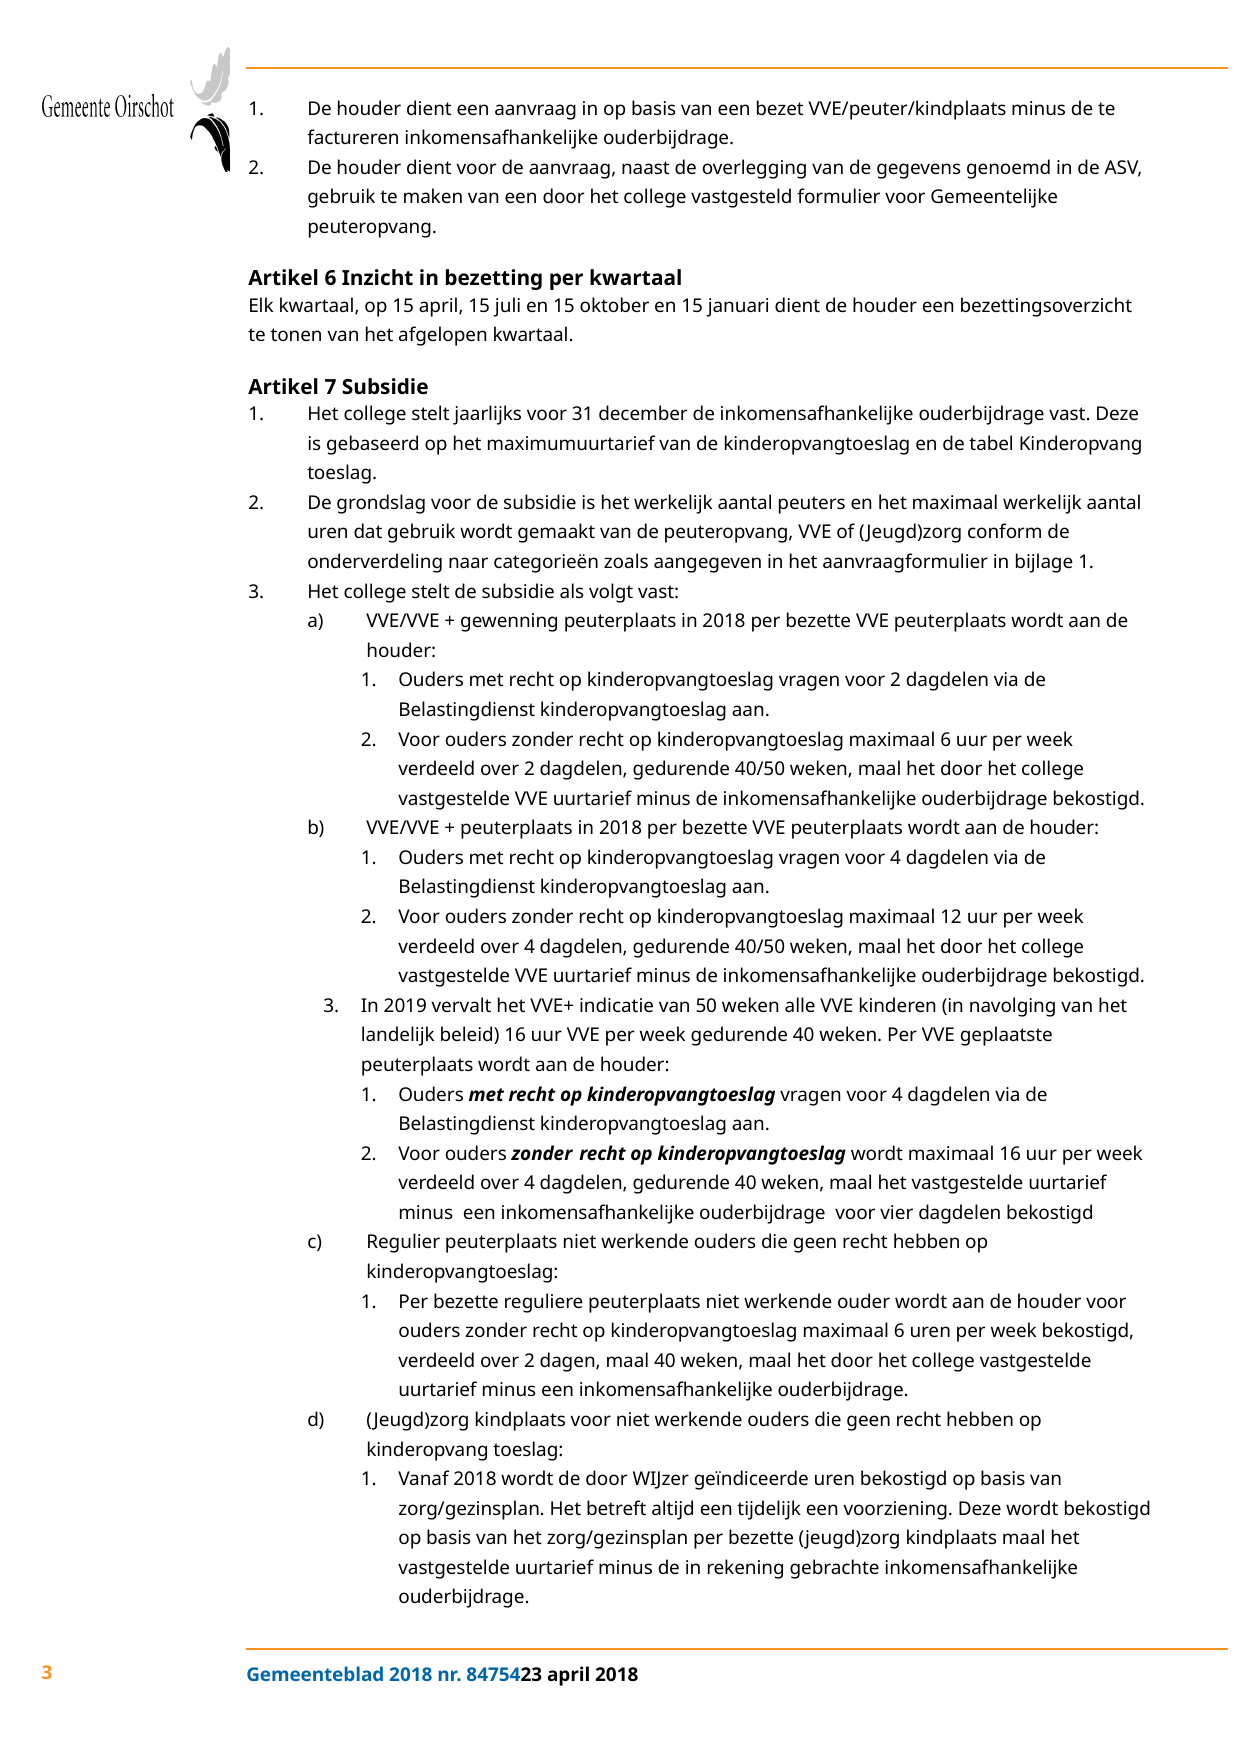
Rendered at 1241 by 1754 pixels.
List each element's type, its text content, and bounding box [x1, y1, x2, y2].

list Het college stelt jaarlijks voor 31 december de inkomensafhankelijke ouderbijdrage vast. Deze is gebaseerd op het maximumuurtarief van de kinderopvangtoeslag en de tabel Kinderopvang toeslag. [248, 400, 1152, 485]
list VVE/VVE + peuterplaats in 2018 per bezette VVE peuterplaats wordt aan de houder: [307, 814, 1152, 840]
list De houder dient een aanvraag in op basis van een bezet VVE/peuter/kindplaats minus de te factureren inkomensafhankelijke ouderbijdrage. [248, 95, 1152, 150]
list Per bezette reguliere peuterplaats niet werkende ouder wordt aan de houder voor ouders zonder recht op kinderopvangtoeslag maximaal 6 uren per week bekostigd, verdeeld over 2 dagen, maal 40 weken, maal het door het college vastgestelde uurtarief minus een inkomensafhankelijke ouderbijdrage. [361, 1288, 1152, 1402]
list Voor ouders zonder recht op kinderopvangtoeslag maximaal 12 uur per week verdeeld over 4 dagdelen, gedurende 40/50 weken, maal het door het college vastgestelde VVE uurtarief minus de inkomensafhankelijke ouderbijdrage bekostigd. [361, 903, 1152, 988]
list De houder dient voor de aanvraag, naast de overlegging van de gegevens genoemd in de ASV, gebruik te maken van een door het college vastgesteld formulier voor Gemeentelijke peuteropvang. [248, 154, 1152, 239]
list Voor ouders zonder recht op kinderopvangtoeslag maximaal 6 uur per week verdeeld over 2 dagdelen, gedurende 40/50 weken, maal het door het college vastgestelde VVE uurtarief minus de inkomensafhankelijke ouderbijdrage bekostigd. [361, 726, 1152, 811]
list (Jeugd)zorg kindplaats voor niet werkende ouders die geen recht hebben op kinderopvang toeslag: [307, 1406, 1152, 1462]
text Artikel 7 Subsidie [248, 372, 1152, 400]
list Vanaf 2018 wordt de door WIJzer geïndiceerde uren bekostigd op basis van zorg/gezinsplan. Het betreft altijd een tijdelijk een voorziening. Deze wordt bekostigd op basis van het zorg/gezinsplan per bezette (jeugd)zorg kindplaats maal het vastgestelde uurtarief minus de in rekening gebrachte inkomensafhankelijke ouderbijdrage. [361, 1465, 1152, 1609]
list In 2019 vervalt het VVE+ indicatie van 50 weken alle VVE kinderen (in navolging van het landelijk beleid) 16 uur VVE per week gedurende 40 weken. Per VVE geplaatste peuterplaats wordt aan de houder: [323, 992, 1152, 1077]
list Ouders met recht op kinderopvangtoeslag vragen voor 2 dagdelen via de Belastingdienst kinderopvangtoeslag aan. [361, 667, 1152, 722]
list De grondslag voor de subsidie is het werkelijk aantal peuters en het maximaal werkelijk aantal uren dat gebruik wordt gemaakt van de peuteropvang, VVE of (Jeugd)zorg conform de onderverdeling naar categorieën zoals aangegeven in het aanvraagformulier in bijlage 1. [248, 489, 1152, 574]
list Ouders met recht op kinderopvangtoeslag vragen voor 4 dagdelen via de Belastingdienst kinderopvangtoeslag aan. [361, 1081, 1152, 1136]
picture [41, 47, 231, 172]
list VVE/VVE + gewenning peuterplaats in 2018 per bezette VVE peuterplaats wordt aan de houder: [307, 607, 1152, 663]
text Elk kwartaal, op 15 april, 15 juli en 15 oktober en 15 januari dient de houder een bezettingsoverzicht te tonen van het afgelopen kwartaal. [248, 292, 1152, 347]
list Ouders met recht op kinderopvangtoeslag vragen voor 4 dagdelen via de Belastingdienst kinderopvangtoeslag aan. [361, 844, 1152, 899]
text Artikel 6 Inzicht in bezetting per kwartaal [248, 263, 1152, 292]
list Regulier peuterplaats niet werkende ouders die geen recht hebben op kinderopvangtoeslag: [307, 1229, 1152, 1284]
list Voor ouders zonder recht op kinderopvangtoeslag wordt maximaal 16 uur per week verdeeld over 4 dagdelen, gedurende 40 weken, maal het vastgestelde uurtarief minus een inkomensafhankelijke ouderbijdrage voor vier dagdelen bekostigd [361, 1140, 1152, 1225]
list Het college stelt de subsidie als volgt vast: [248, 578, 1152, 604]
